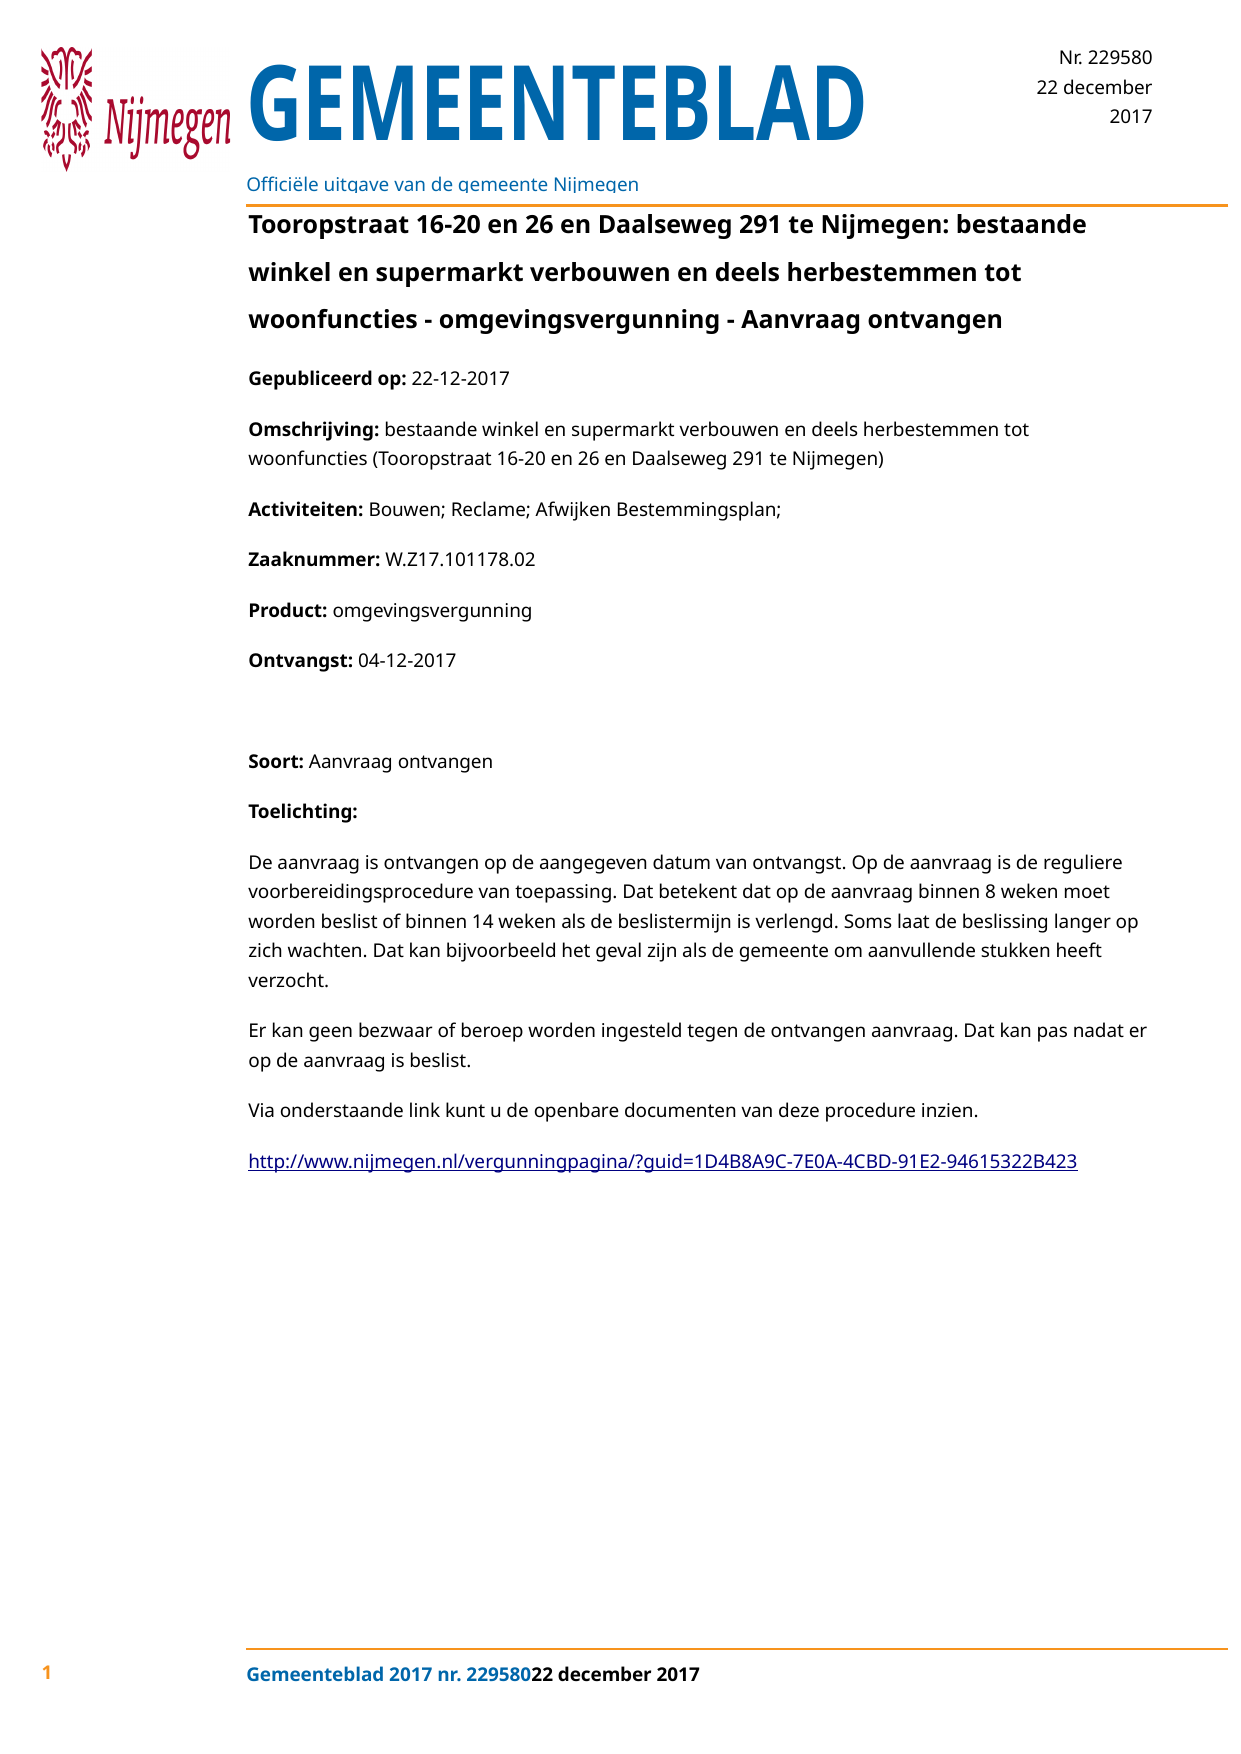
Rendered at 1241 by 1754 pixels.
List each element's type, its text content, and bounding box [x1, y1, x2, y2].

text Zaaknummer: W.Z17.101178.02 [248, 546, 1152, 572]
text De aanvraag is ontvangen op de aangegeven datum van ontvangst. Op de aanvraag is de reguliere voorbereidingsprocedure van toepassing. Dat betekent dat op de aanvraag binnen 8 weken moet worden beslist of binnen 14 weken als de beslistermijn is verlengd. Soms laat de beslissing langer op zich wachten. Dat kan bijvoorbeeld het geval zijn als de gemeente om aanvullende stukken heeft verzocht. [248, 849, 1152, 993]
text Product: omgevingsvergunning [248, 597, 1152, 622]
text Activiteiten: Bouwen; Reclame; Afwijken Bestemmingsplan; [248, 496, 1152, 522]
picture [41, 47, 231, 172]
text Er kan geen bezwaar of beroep worden ingesteld tegen de ontvangen aanvraag. Dat kan pas nadat er op de aanvraag is beslist. [248, 1018, 1152, 1073]
text Tooropstraat 16-20 en 26 en Daalseweg 291 te Nijmegen: bestaande winkel en supermarkt verbouwen en deels herbestemmen tot woonfuncties - omgevingsvergunning - Aanvraag ontvangen [248, 207, 1152, 336]
text http://www.nijmegen.nl/vergunningpagina/?guid=1D4B8A9C-7E0A-4CBD-91E2-94615322B423 [248, 1148, 1152, 1174]
text Omschrijving: bestaande winkel en supermarkt verbouwen en deels herbestemmen tot woonfuncties (Tooropstraat 16-20 en 26 en Daalseweg 291 te Nijmegen) [248, 416, 1152, 471]
text Toelichting: [248, 798, 1152, 824]
text Soort: Aanvraag ontvangen [248, 748, 1152, 774]
text Via onderstaande link kunt u de openbare documenten van deze procedure inzien. [248, 1098, 1152, 1123]
text Ontvangst: 04-12-2017 [248, 647, 1152, 673]
text Gepubliceerd op: 22-12-2017 [248, 366, 1152, 391]
